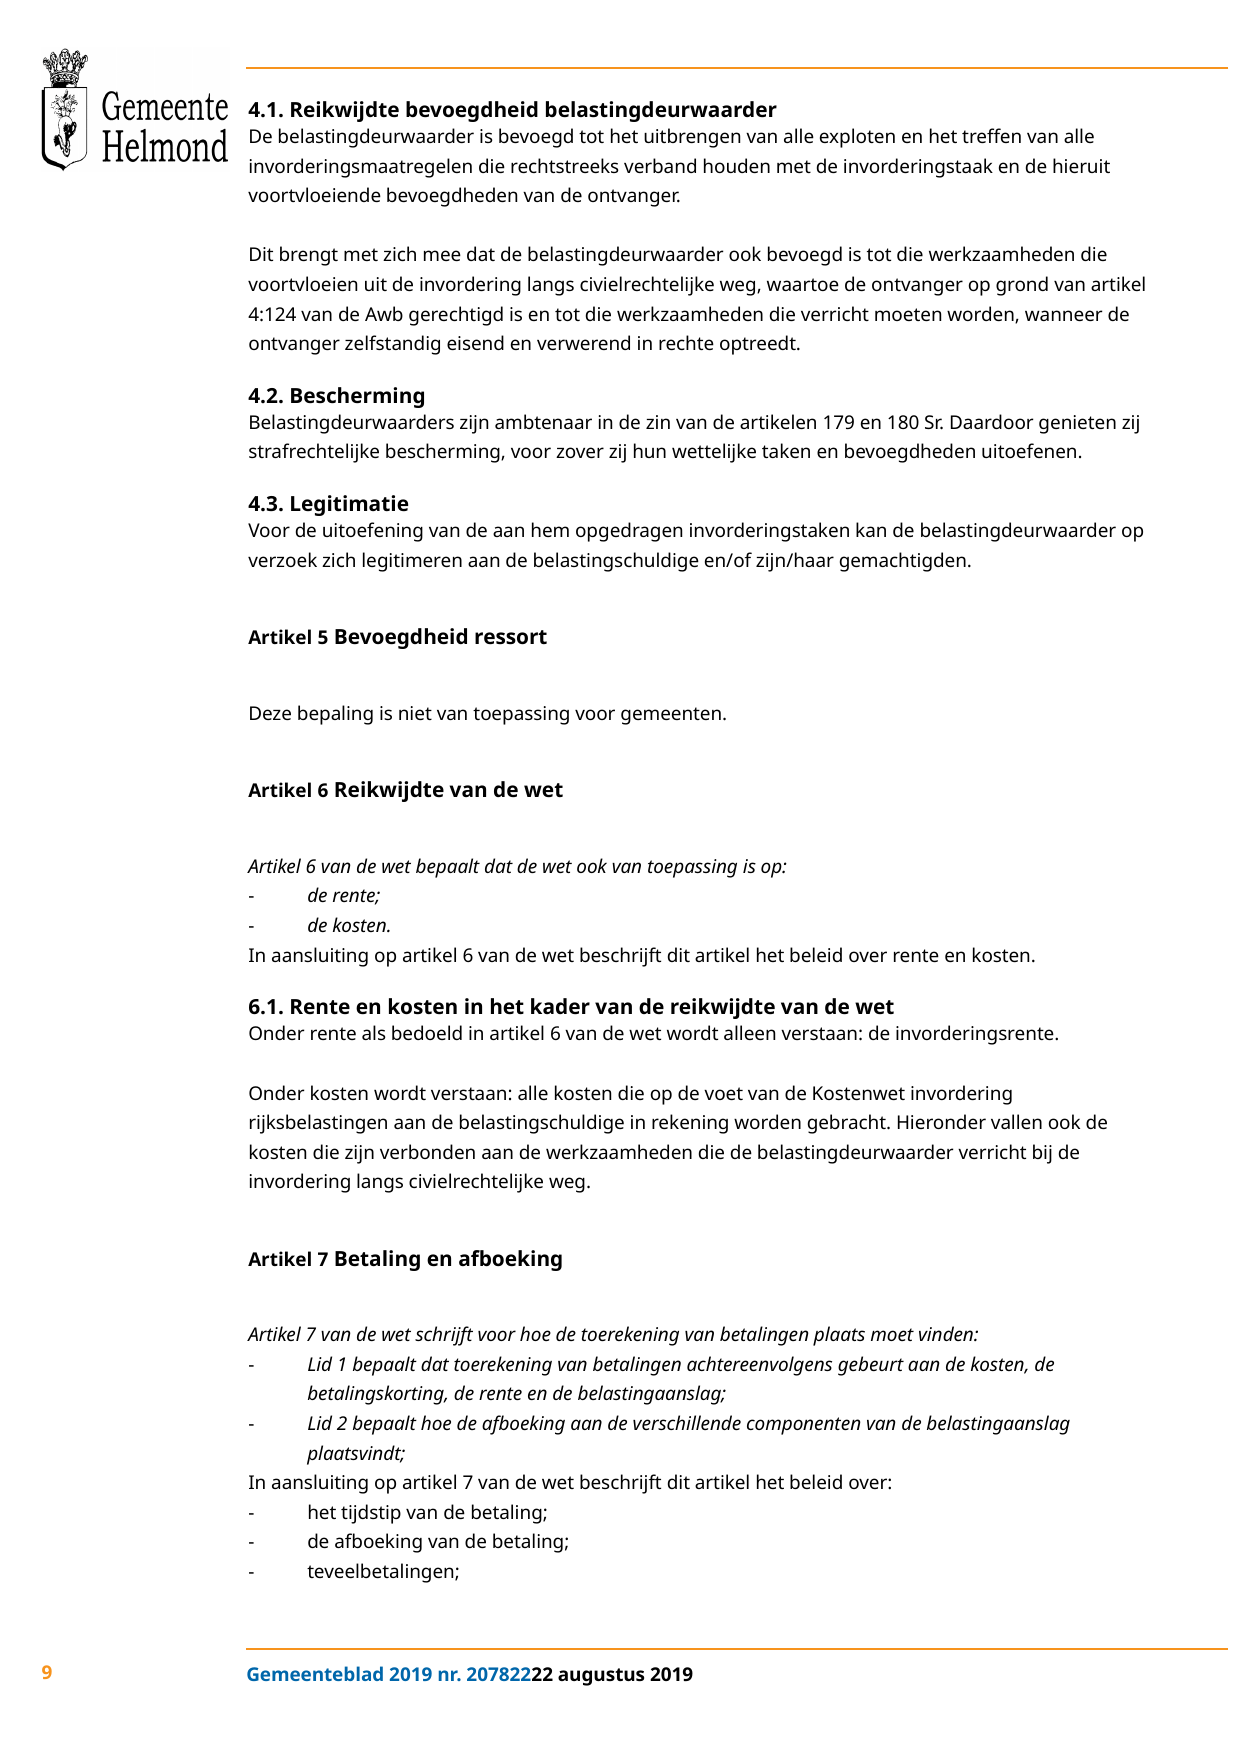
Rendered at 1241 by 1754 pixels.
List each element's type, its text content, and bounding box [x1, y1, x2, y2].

list de kosten. [248, 912, 1152, 938]
text Belastingdeurwaarders zijn ambtenaar in de zin van de artikelen 179 en 180 Sr. Daardoor genieten zij strafrechtelijke bescherming, voor zover zij hun wettelijke taken en bevoegdheden uitoefenen. [248, 409, 1152, 464]
text De belastingdeurwaarder is bevoegd tot het uitbrengen van alle exploten en het treffen van alle invorderingsmaatregelen die rechtstreeks verband houden met de invorderingstaak en de hieruit voortvloeiende bevoegdheden van de ontvanger. [248, 123, 1152, 208]
text In aansluiting op artikel 7 van de wet beschrijft dit artikel het beleid over: [248, 1469, 1152, 1495]
text Deze bepaling is niet van toepassing voor gemeenten. [248, 700, 1152, 726]
list Lid 2 bepaalt hoe de afboeking aan de verschillende componenten van de belastingaanslag plaatsvindt; [248, 1410, 1152, 1466]
list de afboeking van de betaling; [248, 1528, 1152, 1554]
text Artikel 5 Bevoegdheid ressort [248, 622, 1152, 651]
text Voor de uitoefening van de aan hem opgedragen invorderingstaken kan de belastingdeurwaarder op verzoek zich legitimeren aan de belastingschuldige en/of zijn/haar gemachtigden. [248, 518, 1152, 573]
text 4.2. Bescherming [248, 381, 1152, 409]
text Artikel 6 Reikwijdte van de wet [248, 775, 1152, 804]
text Artikel 7 Betaling en afboeking [248, 1244, 1152, 1272]
text 6.1. Rente en kosten in het kader van de reikwijdte van de wet [248, 992, 1152, 1021]
list het tijdstip van de betaling; [248, 1499, 1152, 1525]
text In aansluiting op artikel 6 van de wet beschrijft dit artikel het beleid over rente en kosten. [248, 942, 1152, 967]
list Lid 1 bepaalt dat toerekening van betalingen achtereenvolgens gebeurt aan de kosten, de betalingskorting, de rente en de belastingaanslag; [248, 1351, 1152, 1406]
text Onder rente als bedoeld in artikel 6 van de wet wordt alleen verstaan: de invorderingsrente. [248, 1021, 1152, 1046]
list de rente; [248, 883, 1152, 908]
text Onder kosten wordt verstaan: alle kosten die op de voet van de Kostenwet invordering rijksbelastingen aan de belastingschuldige in rekening worden gebracht. Hieronder vallen ook de kosten die zijn verbonden aan de werkzaamheden die de belastingdeurwaarder verricht bij de invordering langs civielrechtelijke weg. [248, 1080, 1152, 1194]
list teveelbetalingen; [248, 1558, 1152, 1584]
picture [41, 47, 231, 172]
text 4.1. Reikwijdte bevoegdheid belastingdeurwaarder [248, 95, 1152, 123]
text Artikel 6 van de wet bepaalt dat de wet ook van toepassing is op: [248, 853, 1152, 879]
text 4.3. Legitimatie [248, 489, 1152, 518]
text Dit brengt met zich mee dat de belastingdeurwaarder ook bevoegd is tot die werkzaamheden die voortvloeien uit de invordering langs civielrechtelijke weg, waartoe de ontvanger op grond van artikel 4:124 van de Awb gerechtigd is en tot die werkzaamheden die verricht moeten worden, wanneer de ontvanger zelfstandig eisend en verwerend in rechte optreedt. [248, 242, 1152, 356]
text Artikel 7 van de wet schrijft voor hoe de toerekening van betalingen plaats moet vinden: [248, 1321, 1152, 1347]
